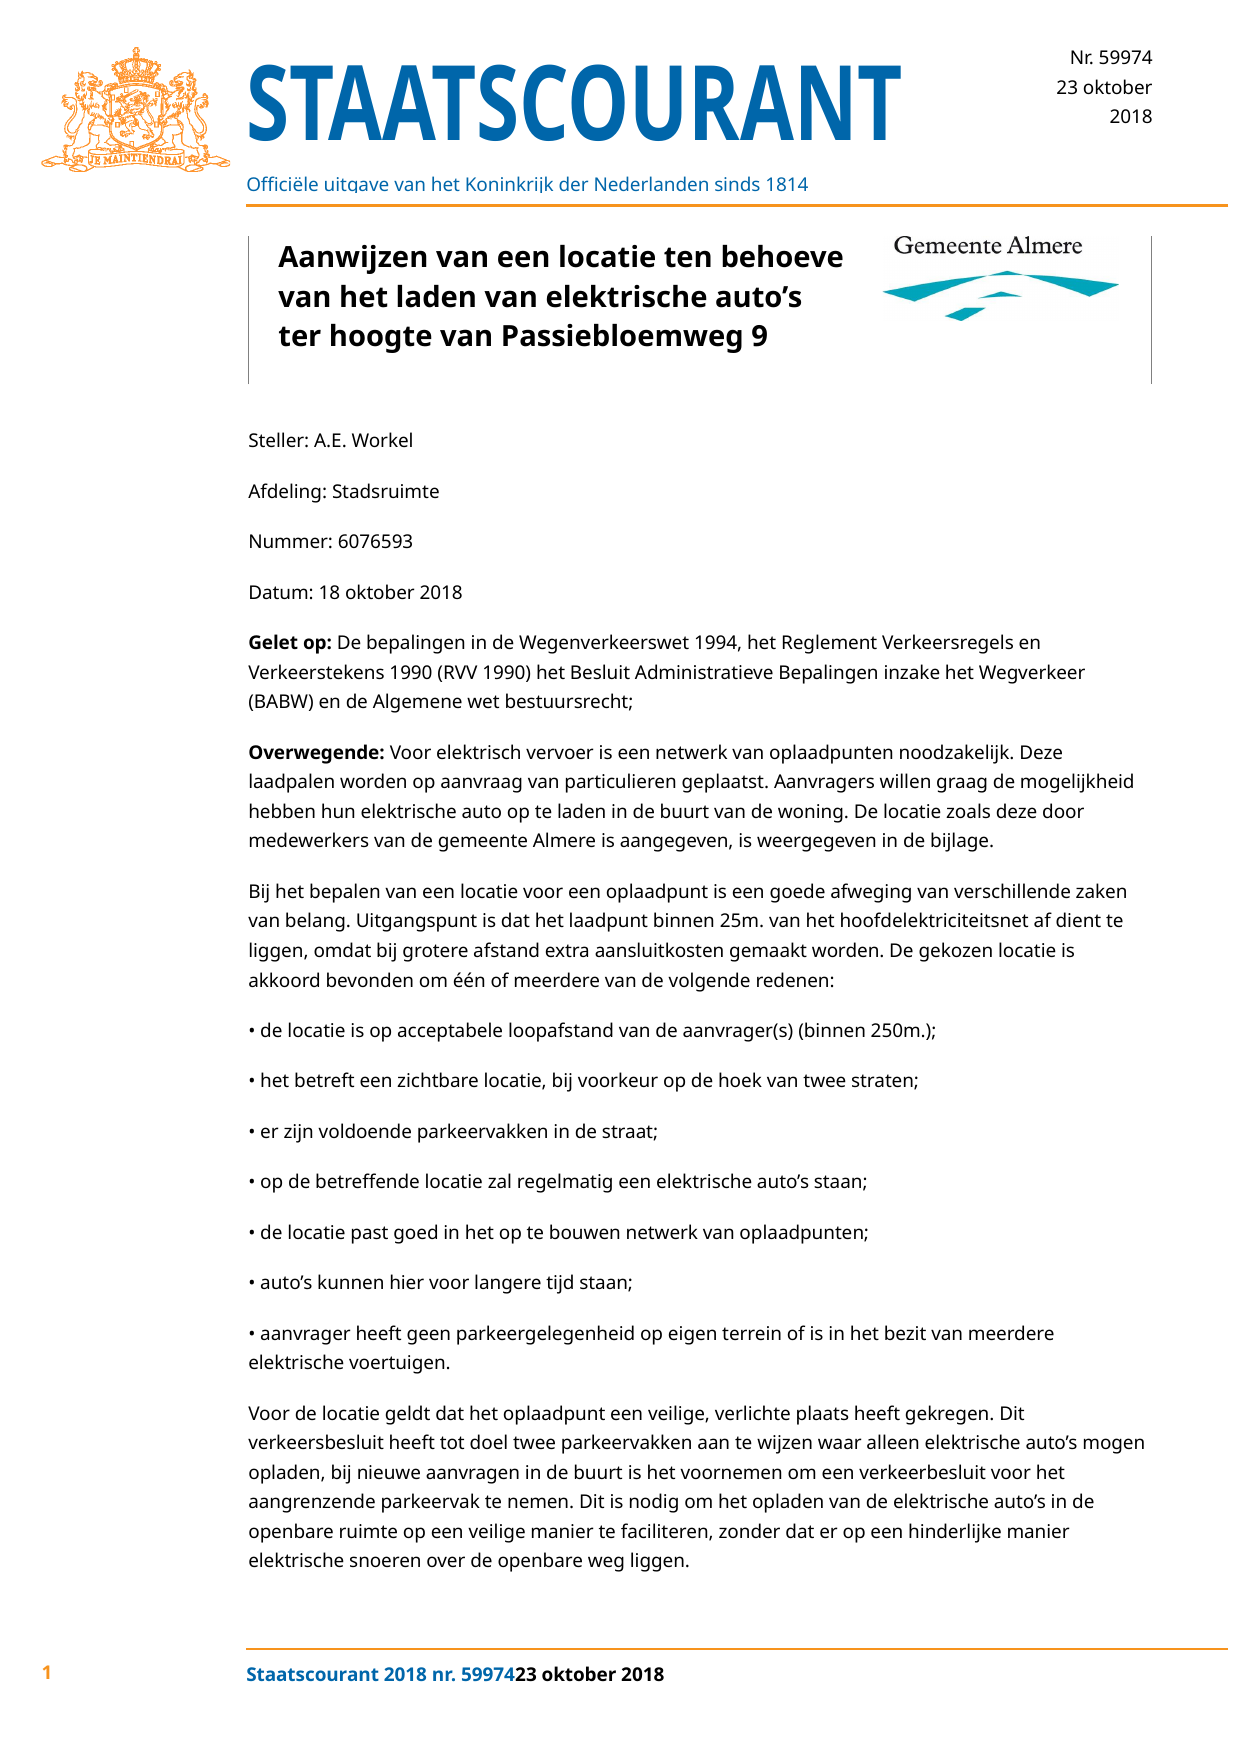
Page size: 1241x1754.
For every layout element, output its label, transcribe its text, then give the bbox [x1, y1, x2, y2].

picture [882, 236, 1119, 321]
text Nummer: 6076593 [248, 528, 1152, 554]
text Datum: 18 oktober 2018 [248, 579, 1152, 604]
text • de locatie past goed in het op te bouwen netwerk van oplaadpunten; [248, 1219, 1152, 1244]
text • op de betreffende locatie zal regelmatig een elektrische auto’s staan; [248, 1168, 1152, 1194]
text Overwegende: Voor elektrisch vervoer is een netwerk van oplaadpunten noodzakelijk. Deze laadpalen worden op aanvraag van particulieren geplaatst. Aanvragers willen graag de mogelijkheid hebben hun elektrische auto op te laden in de buurt van de woning. De locatie zoals deze door medewerkers van de gemeente Almere is aangegeven, is weergegeven in de bijlage. [248, 739, 1152, 853]
picture [41, 47, 231, 172]
text • het betreft een zichtbare locatie, bij voorkeur op de hoek van twee straten; [248, 1068, 1152, 1093]
table_header [850, 236, 1151, 384]
text • er zijn voldoende parkeervakken in de straat; [248, 1118, 1152, 1144]
text Afdeling: Stadsruimte [248, 478, 1152, 504]
text • aanvrager heeft geen parkeergelegenheid op eigen terrein of is in het bezit van meerdere elektrische voertuigen. [248, 1320, 1152, 1375]
text • auto’s kunnen hier voor langere tijd staan; [248, 1269, 1152, 1295]
text Voor de locatie geldt dat het oplaadpunt een veilige, verlichte plaats heeft gekregen. Dit verkeersbesluit heeft tot doel twee parkeervakken aan te wijzen waar alleen elektrische auto’s mogen opladen, bij nieuwe aanvragen in de buurt is het voornemen om een verkeerbesluit voor het aangrenzende parkeervak te nemen. Dit is nodig om het opladen van de elektrische auto’s in de openbare ruimte op een veilige manier te faciliteren, zonder dat er op een hinderlijke manier elektrische snoeren over de openbare weg liggen. [248, 1400, 1152, 1573]
text Gelet op: De bepalingen in de Wegenverkeerswet 1994, het Reglement Verkeersregels en Verkeerstekens 1990 (RVV 1990) het Besluit Administratieve Bepalingen inzake het Wegverkeer (BABW) en de Algemene wet bestuursrecht; [248, 629, 1152, 714]
table_header Aanwijzen van een locatie ten behoeve van het laden van elektrische auto’s ter hoogte van Passiebloemweg 9 [249, 236, 850, 384]
text Bij het bepalen van een locatie voor een oplaadpunt is een goede afweging van verschillende zaken van belang. Uitgangspunt is dat het laadpunt binnen 25m. van het hoofdelektriciteitsnet af dient te liggen, omdat bij grotere afstand extra aansluitkosten gemaakt worden. De gekozen locatie is akkoord bevonden om één of meerdere van de volgende redenen: [248, 878, 1152, 992]
text Steller: A.E. Workel [248, 428, 1152, 453]
text • de locatie is op acceptabele loopafstand van de aanvrager(s) (binnen 250m.); [248, 1017, 1152, 1043]
